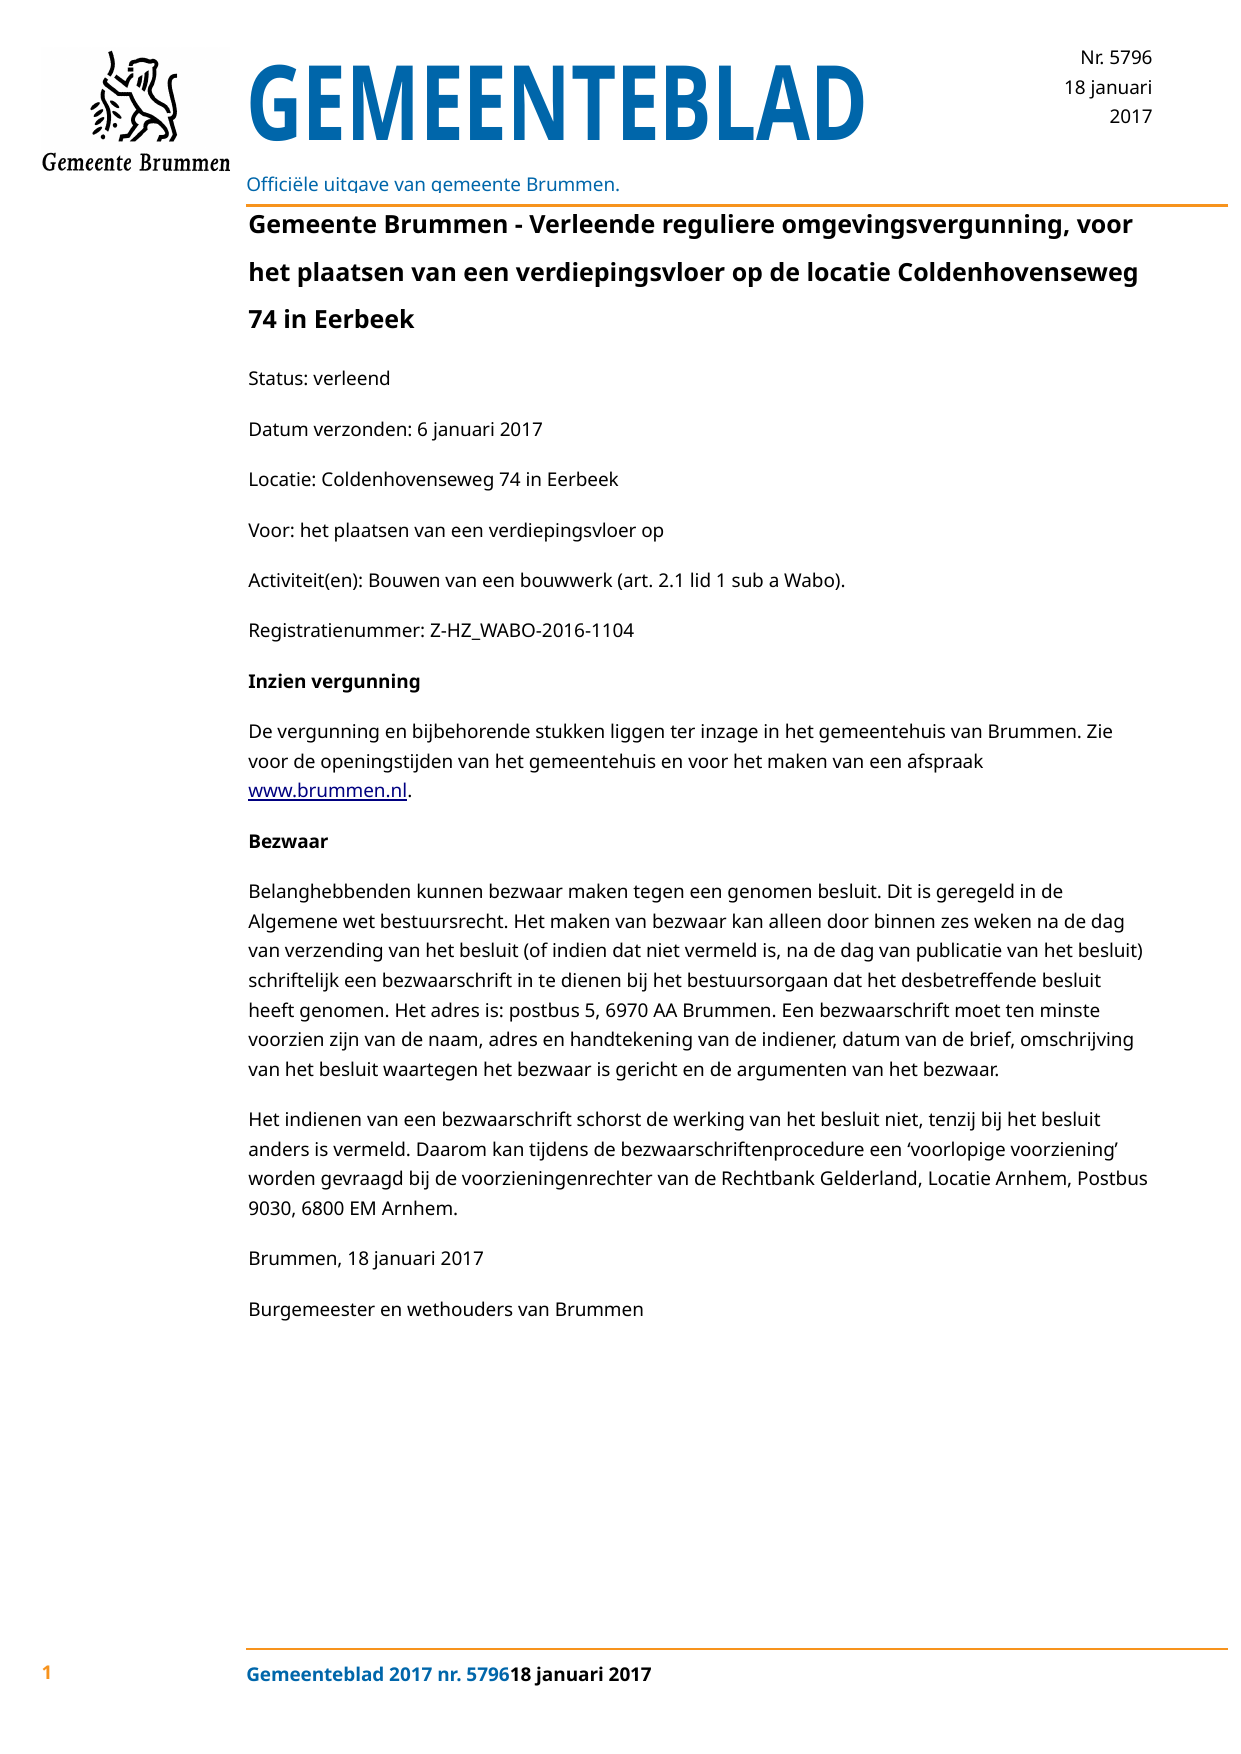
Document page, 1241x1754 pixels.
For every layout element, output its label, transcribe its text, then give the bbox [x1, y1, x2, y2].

text Status: verleend [248, 366, 1152, 391]
picture [41, 47, 231, 172]
text Brummen, 18 januari 2017 [248, 1246, 1152, 1271]
text De vergunning en bijbehorende stukken liggen ter inzage in het gemeentehuis van Brummen. Zie voor de openingstijden van het gemeentehuis en voor het maken van een afspraak www.brummen.nl. [248, 718, 1152, 803]
text Bezwaar [248, 828, 1152, 854]
text Burgemeester en wethouders van Brummen [248, 1296, 1152, 1322]
text Datum verzonden: 6 januari 2017 [248, 416, 1152, 442]
text Het indienen van een bezwaarschrift schorst de werking van het besluit niet, tenzij bij het besluit anders is vermeld. Daarom kan tijdens de bezwaarschriftenprocedure een ‘voorlopige voorziening’ worden gevraagd bij de voorzieningenrechter van de Rechtbank Gelderland, Locatie Arnhem, Postbus 9030, 6800 EM Arnhem. [248, 1106, 1152, 1221]
text Inzien vergunning [248, 668, 1152, 694]
text Locatie: Coldenhovenseweg 74 in Eerbeek [248, 466, 1152, 492]
text Gemeente Brummen - Verleende reguliere omgevingsvergunning, voor het plaatsen van een verdiepingsvloer op de locatie Coldenhovenseweg 74 in Eerbeek [248, 207, 1152, 336]
text Belanghebbenden kunnen bezwaar maken tegen een genomen besluit. Dit is geregeld in de Algemene wet bestuursrecht. Het maken van bezwaar kan alleen door binnen zes weken na de dag van verzending van het besluit (of indien dat niet vermeld is, na de dag van publicatie van het besluit) schriftelijk een bezwaarschrift in te dienen bij het bestuursorgaan dat het desbetreffende besluit heeft genomen. Het adres is: postbus 5, 6970 AA Brummen. Een bezwaarschrift moet ten minste voorzien zijn van de naam, adres en handtekening van de indiener, datum van de brief, omschrijving van het besluit waartegen het bezwaar is gericht en de argumenten van het bezwaar. [248, 878, 1152, 1082]
text Voor: het plaatsen van een verdiepingsvloer op [248, 517, 1152, 542]
text Registratienummer: Z-HZ_WABO-2016-1104 [248, 618, 1152, 643]
text Activiteit(en): Bouwen van een bouwwerk (art. 2.1 lid 1 sub a Wabo). [248, 567, 1152, 593]
